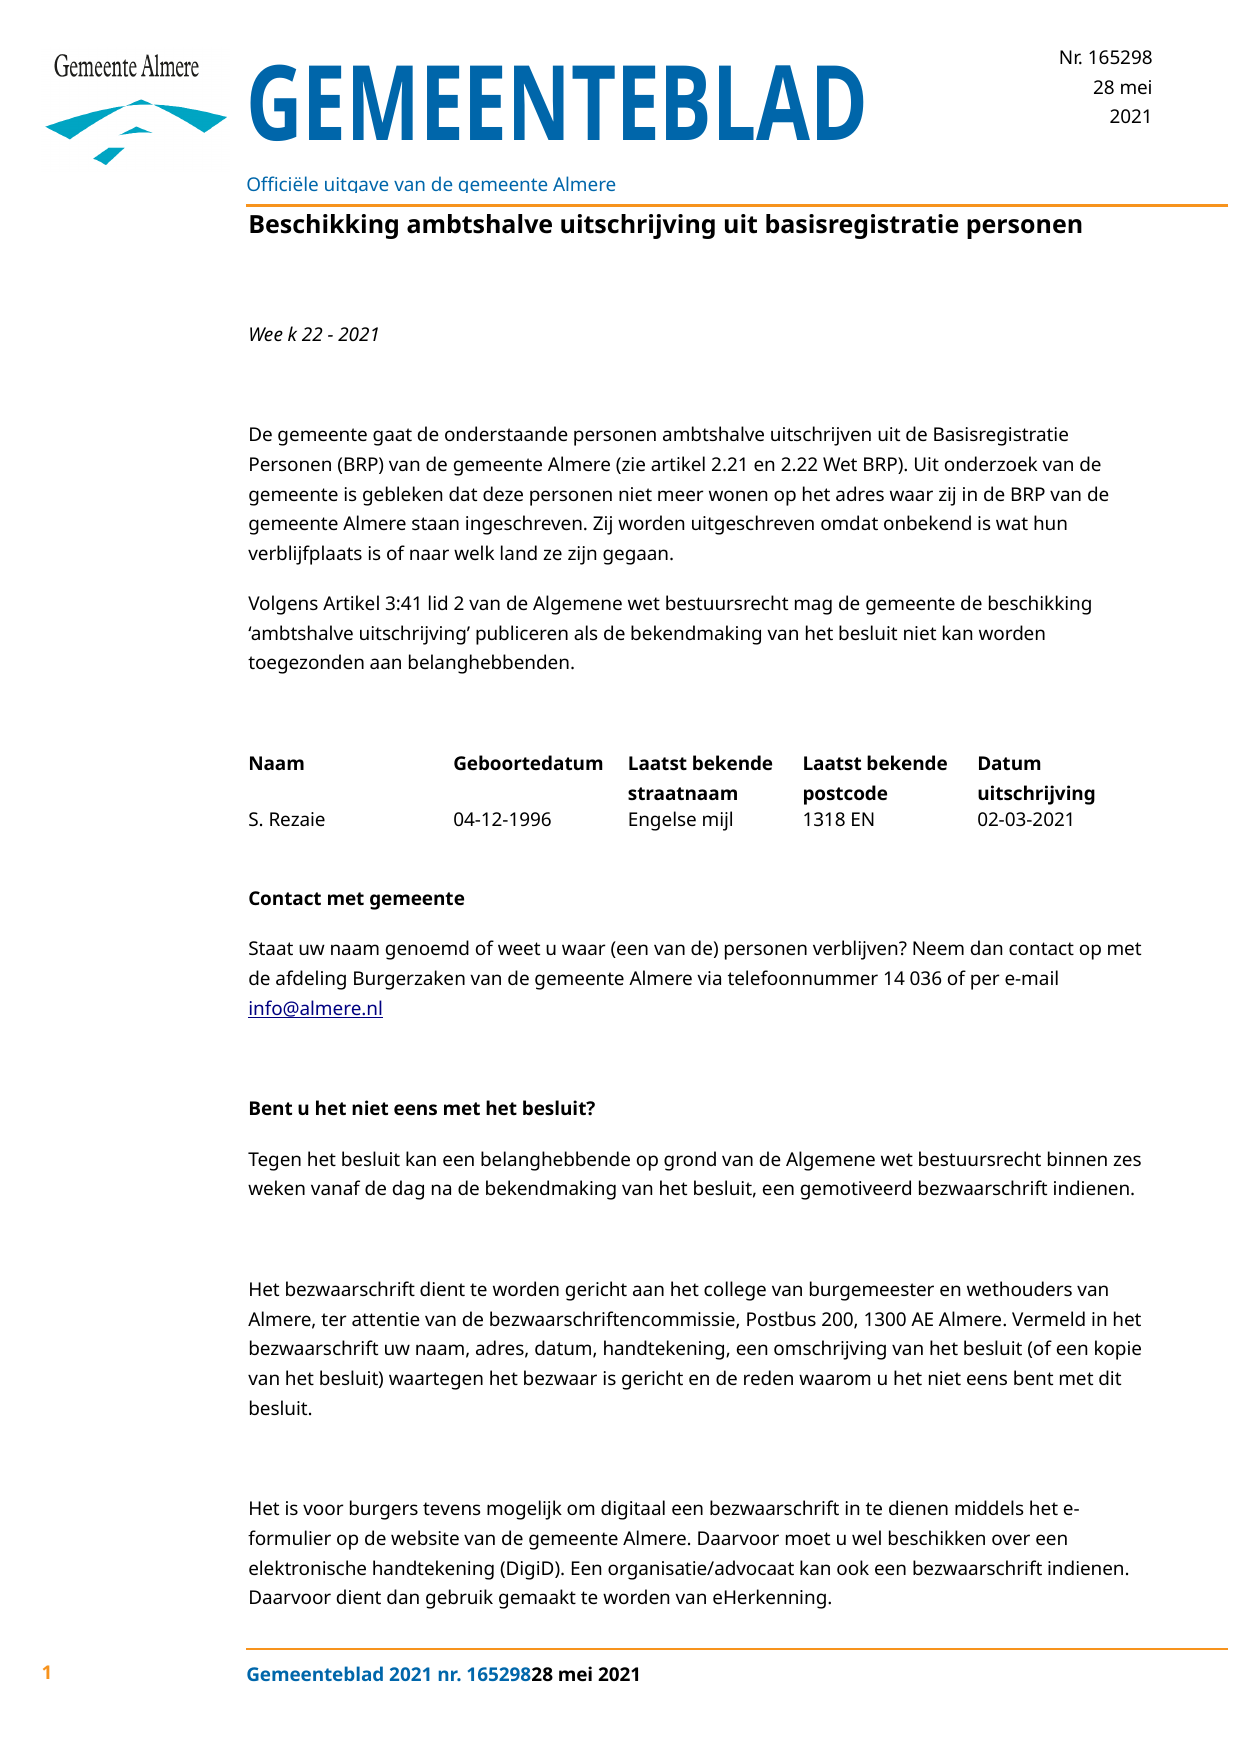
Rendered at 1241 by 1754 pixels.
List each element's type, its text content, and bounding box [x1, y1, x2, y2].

table_header Datum uitschrijving [977, 750, 1152, 806]
text Tegen het besluit kan een belanghebbende op grond van de Algemene wet bestuursrecht binnen zes weken vanaf de dag na de bekendmaking van het besluit, een gemotiveerd bezwaarschrift indienen. [248, 1146, 1152, 1201]
table_cell S. Rezaie [248, 806, 453, 831]
text Contact met gemeente [248, 885, 1152, 911]
text De gemeente gaat de onderstaande personen ambtshalve uitschrijven uit de Basisregistratie Personen (BRP) van de gemeente Almere (zie artikel 2.21 en 2.22 Wet BRP). Uit onderzoek van de gemeente is gebleken dat deze personen niet meer wonen op het adres waar zij in de BRP van de gemeente Almere staan ingeschreven. Zij worden uitgeschreven omdat onbekend is wat hun verblijfplaats is of naar welk land ze zijn gegaan. [248, 422, 1152, 566]
text Staat uw naam genoemd of weet u waar (een van de) personen verblijven? Neem dan contact op met de afdeling Burgerzaken van de gemeente Almere via telefoonnummer 14 036 of per e-mail info@almere.nl [248, 936, 1152, 1020]
text Volgens Artikel 3:41 lid 2 van de Algemene wet bestuursrecht mag de gemeente de beschikking ‘ambtshalve uitschrijving’ publiceren als de bekendmaking van het besluit niet kan worden toegezonden aan belanghebbenden. [248, 590, 1152, 675]
table_cell 04-12-1996 [453, 806, 628, 831]
table_header Laatst bekende postcode [802, 750, 977, 806]
table_header Laatst bekende straatnaam [628, 750, 802, 806]
text Bent u het niet eens met het besluit? [248, 1096, 1152, 1121]
table_header Geboortedatum [453, 750, 628, 806]
table_cell 02-03-2021 [977, 806, 1152, 831]
text Wee k 22 - 2021 [248, 321, 1152, 346]
picture [41, 47, 231, 172]
text Beschikking ambtshalve uitschrijving uit basisregistratie personen [248, 207, 1152, 241]
text Het is voor burgers tevens mogelijk om digitaal een bezwaarschrift in te dienen middels het e-formulier op de website van de gemeente Almere. Daarvoor moet u wel beschikken over een elektronische handtekening (DigiD). Een organisatie/advocaat kan ook een bezwaarschrift indienen. Daarvoor dient dan gebruik gemaakt te worden van eHerkenning. [248, 1496, 1152, 1610]
text Het bezwaarschrift dient te worden gericht aan het college van burgemeester en wethouders van Almere, ter attentie van de bezwaarschriftencommissie, Postbus 200, 1300 AE Almere. Vermeld in het bezwaarschrift uw naam, adres, datum, handtekening, een omschrijving van het besluit (of een kopie van het besluit) waartegen het bezwaar is gericht en de reden waarom u het niet eens bent met dit besluit. [248, 1276, 1152, 1420]
table_cell Engelse mijl [628, 806, 802, 831]
table_header Naam [248, 750, 453, 806]
table_cell 1318 EN [802, 806, 977, 831]
